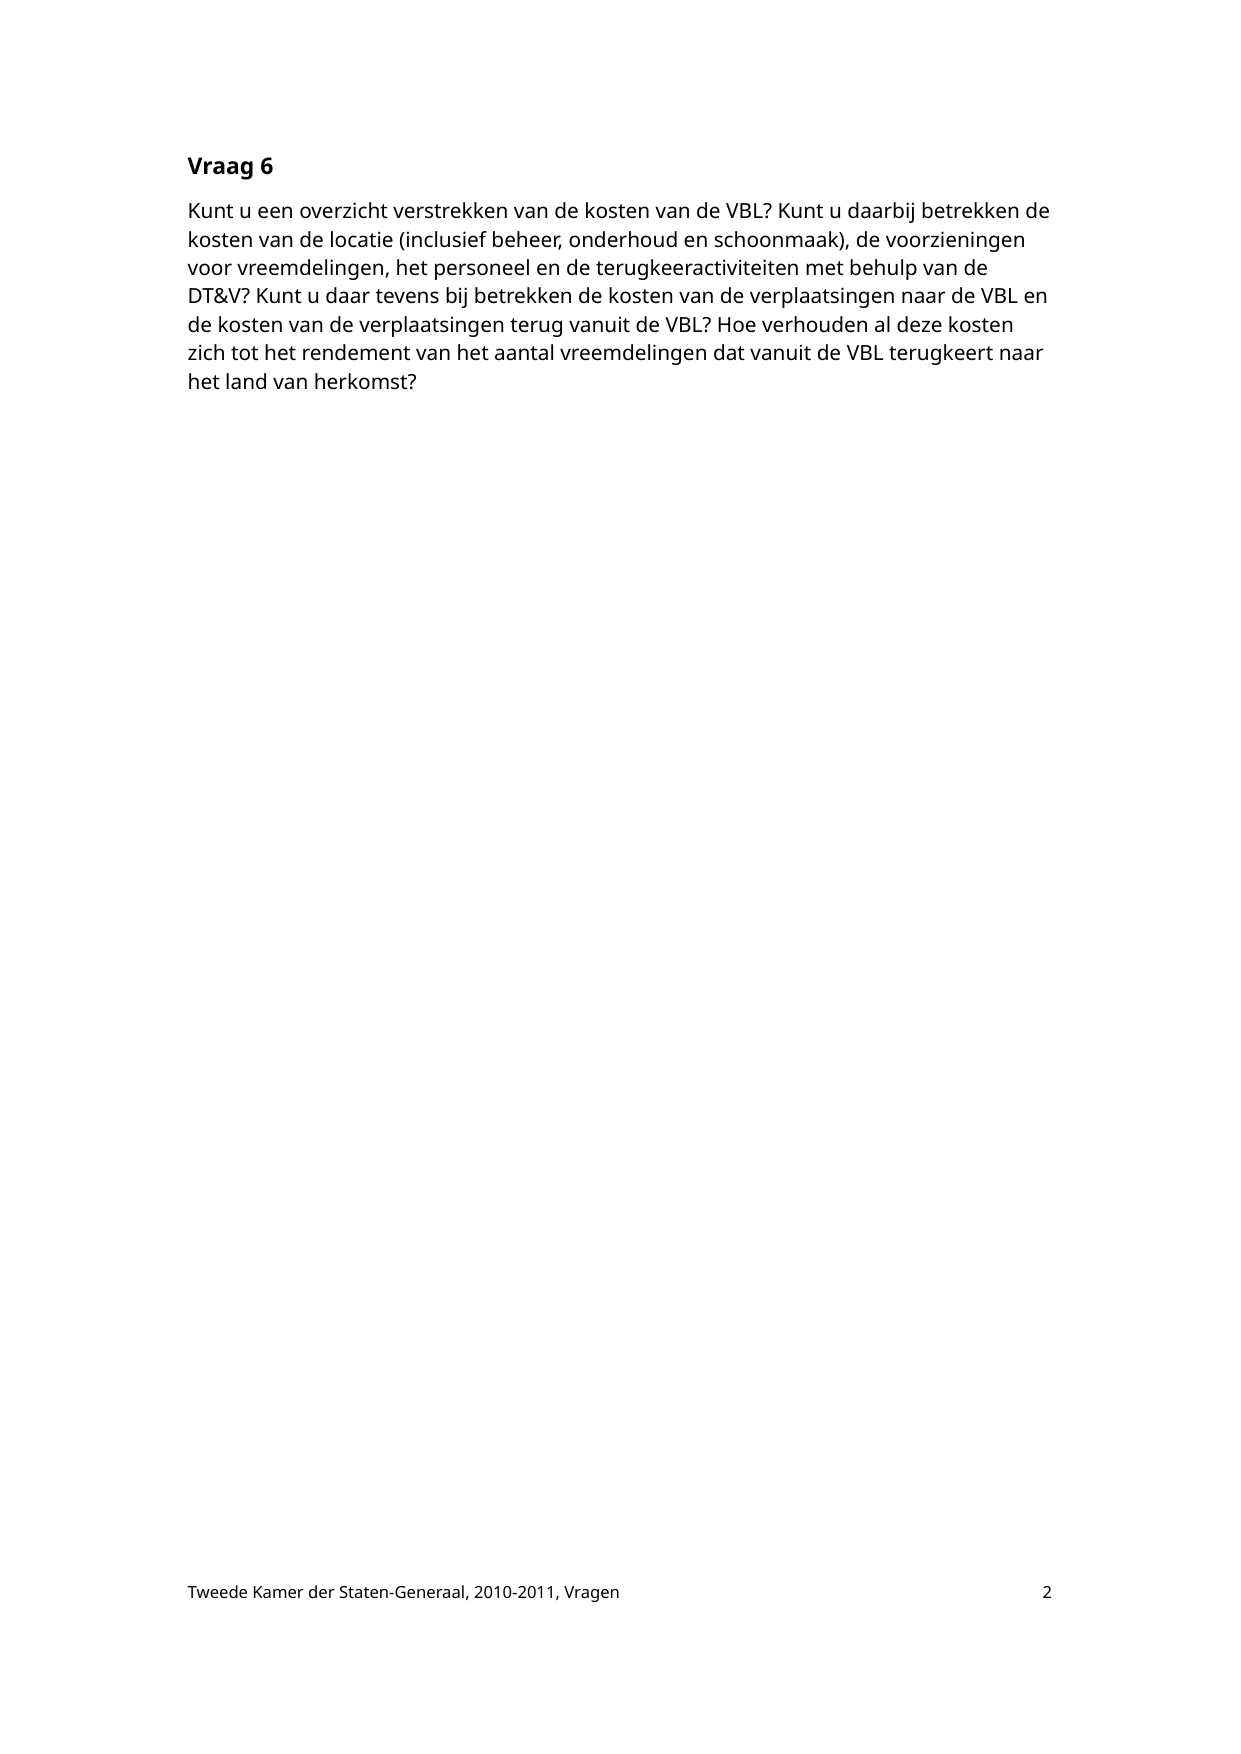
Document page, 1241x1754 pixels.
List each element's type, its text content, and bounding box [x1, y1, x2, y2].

text Kunt u een overzicht verstrekken van de kosten van de VBL? Kunt u daarbij betrekken de kosten van de locatie (inclusief beheer, onderhoud en schoonmaak), de voorzieningen voor vreemdelingen, het personeel en de terugkeeractiviteiten met behulp van de DT&V? Kunt u daar tevens bij betrekken de kosten van de verplaatsingen naar de VBL en de kosten van de verplaatsingen terug vanuit de VBL? Hoe verhouden al deze kosten zich tot het rendement van het aantal vreemdelingen dat vanuit de VBL terugkeert naar het land van herkomst? [187, 196, 1053, 395]
subtitle Vraag 6 [187, 150, 1053, 181]
